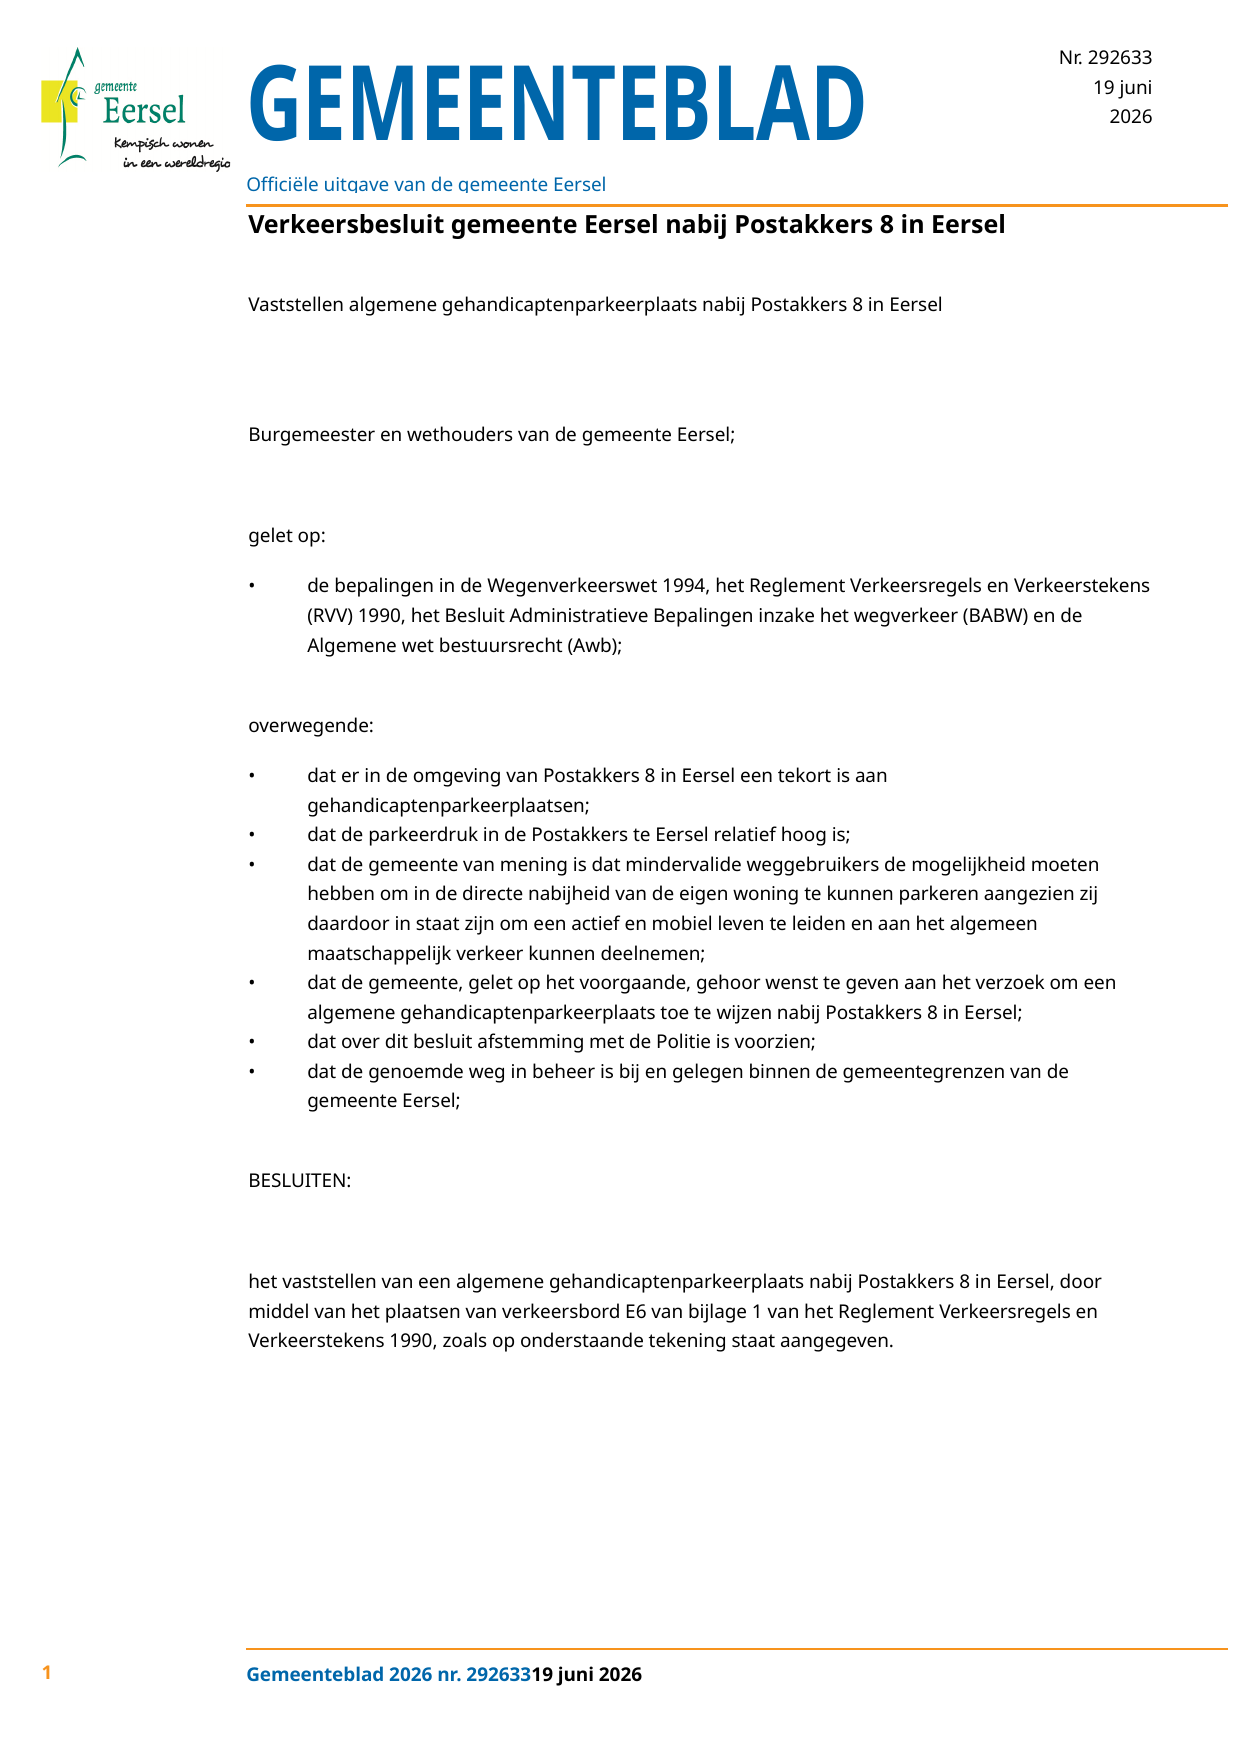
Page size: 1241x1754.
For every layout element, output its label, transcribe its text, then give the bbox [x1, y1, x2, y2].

list de bepalingen in de Wegenverkeerswet 1994, het Reglement Verkeersregels en Verkeerstekens (RVV) 1990, het Besluit Administratieve Bepalingen inzake het wegverkeer (BABW) en de Algemene wet bestuursrecht (Awb); [248, 573, 1152, 658]
text BESLUITEN: [248, 1168, 1152, 1193]
text Vaststellen algemene gehandicaptenparkeerplaats nabij Postakkers 8 in Eersel [248, 291, 1152, 317]
list dat de gemeente, gelet op het voorgaande, gehoor wenst te geven aan het verzoek om een algemene gehandicaptenparkeerplaats toe te wijzen nabij Postakkers 8 in Eersel; [248, 969, 1152, 1025]
text gelet op: [248, 522, 1152, 548]
text Verkeersbesluit gemeente Eersel nabij Postakkers 8 in Eersel [248, 207, 1152, 241]
list dat de gemeente van mening is dat mindervalide weggebruikers de mogelijkheid moeten hebben om in de directe nabijheid van de eigen woning te kunnen parkeren aangezien zij daardoor in staat zijn om een actief en mobiel leven te leiden en aan het algemeen maatschappelijk verkeer kunnen deelnemen; [248, 851, 1152, 966]
text Burgemeester en wethouders van de gemeente Eersel; [248, 421, 1152, 447]
list dat er in de omgeving van Postakkers 8 in Eersel een tekort is aan gehandicaptenparkeerplaatsen; [248, 762, 1152, 818]
list dat de genoemde weg in beheer is bij en gelegen binnen de gemeentegrenzen van de gemeente Eersel; [248, 1058, 1152, 1113]
picture [41, 47, 231, 172]
text het vaststellen van een algemene gehandicaptenparkeerplaats nabij Postakkers 8 in Eersel, door middel van het plaatsen van verkeersbord E6 van bijlage 1 van het Reglement Verkeersregels en Verkeerstekens 1990, zoals op onderstaande tekening staat aangegeven. [248, 1268, 1152, 1353]
list dat de parkeerdruk in de Postakkers te Eersel relatief hoog is; [248, 821, 1152, 847]
list dat over dit besluit afstemming met de Politie is voorzien; [248, 1028, 1152, 1054]
text overwegende: [248, 712, 1152, 738]
